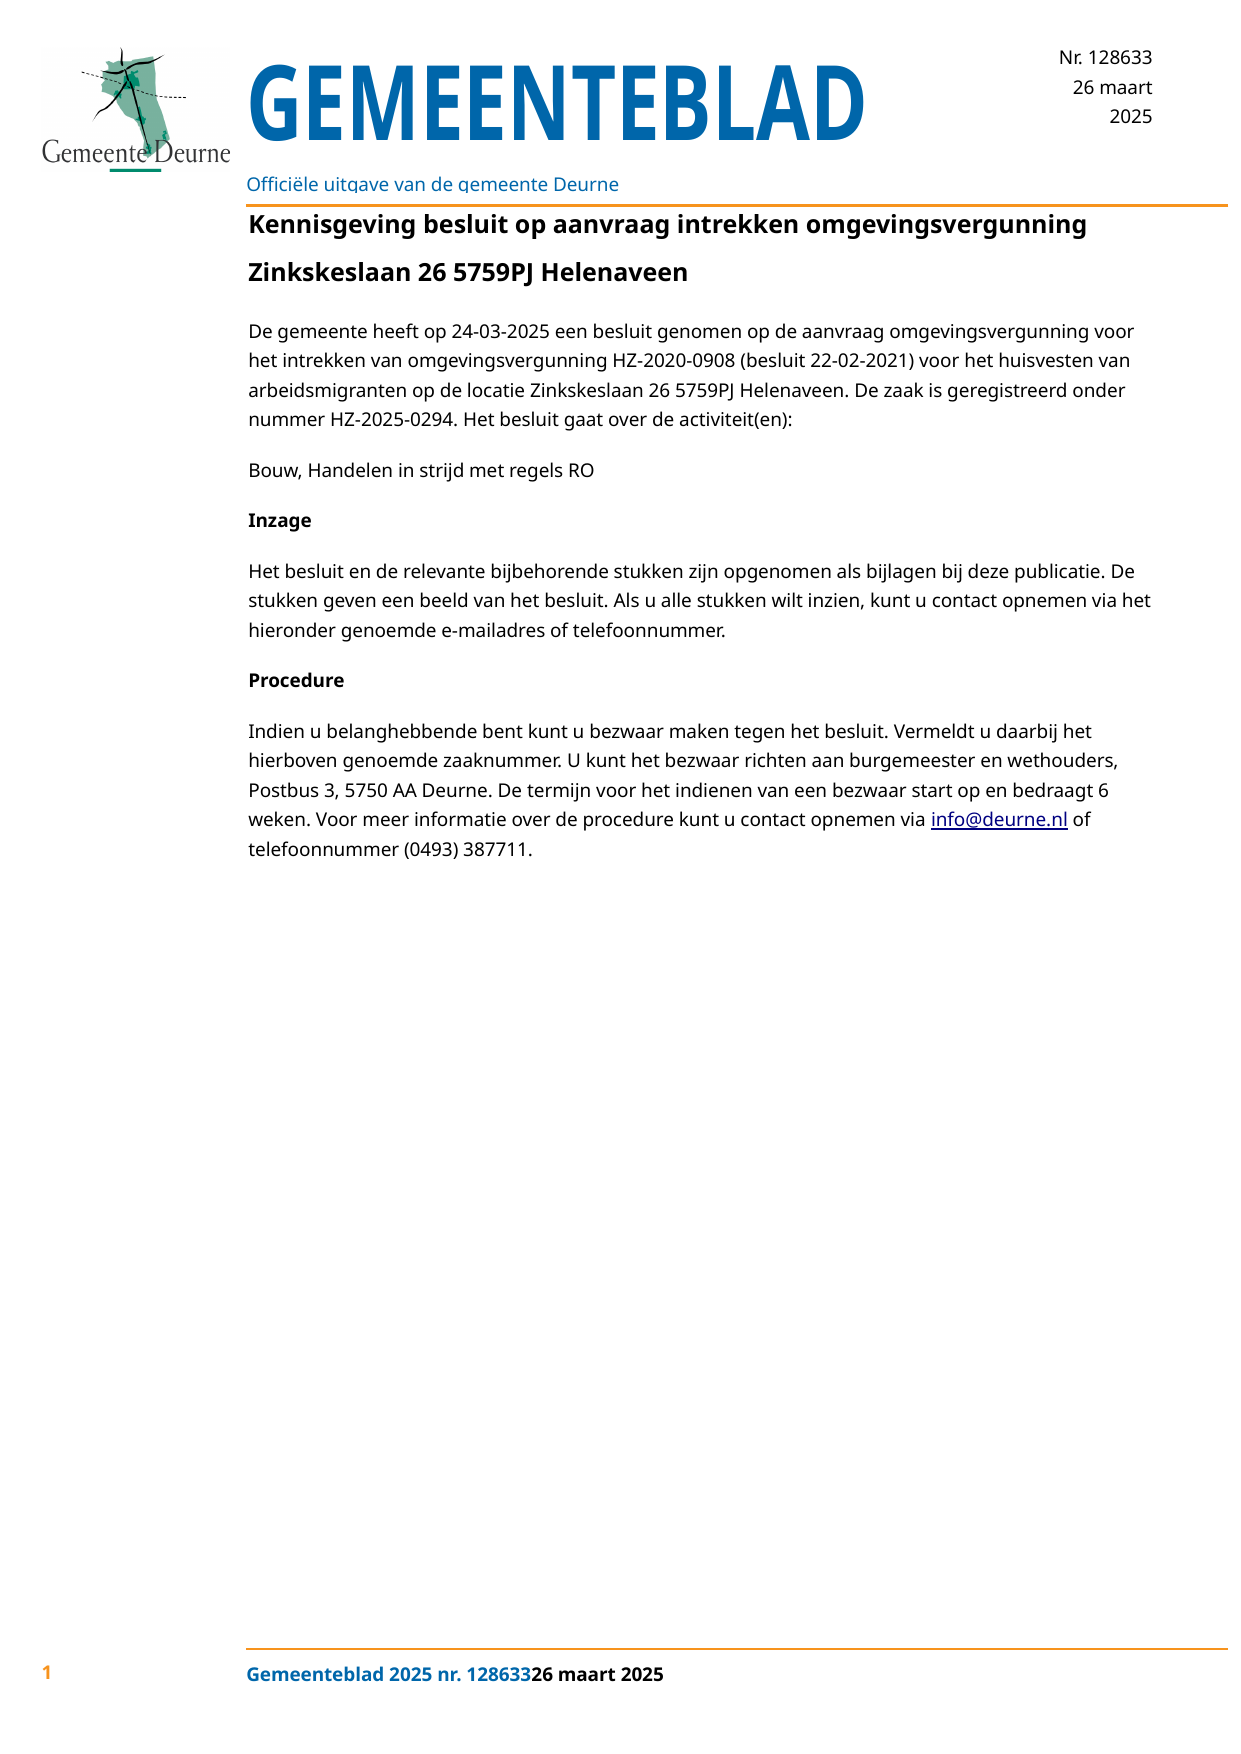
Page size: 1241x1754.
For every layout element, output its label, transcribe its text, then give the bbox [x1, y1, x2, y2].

text Indien u belanghebbende bent kunt u bezwaar maken tegen het besluit. Vermeldt u daarbij het hierboven genoemde zaaknummer. U kunt het bezwaar richten aan burgemeester en wethouders, Postbus 3, 5750 AA Deurne. De termijn voor het indienen van een bezwaar start op en bedraagt 6 weken. Voor meer informatie over de procedure kunt u contact opnemen via info@deurne.nl of telefoonnummer (0493) 387711. [248, 718, 1152, 862]
text Bouw, Handelen in strijd met regels RO [248, 457, 1152, 483]
text Procedure [248, 667, 1152, 693]
text De gemeente heeft op 24-03-2025 een besluit genomen op de aanvraag omgevingsvergunning voor het intrekken van omgevingsvergunning HZ-2020-0908 (besluit 22-02-2021) voor het huisvesten van arbeidsmigranten op de locatie Zinkskeslaan 26 5759PJ Helenaveen. De zaak is geregistreerd onder nummer HZ-2025-0294. Het besluit gaat over de activiteit(en): [248, 318, 1152, 432]
text Kennisgeving besluit op aanvraag intrekken omgevingsvergunning Zinkskeslaan 26 5759PJ Helenaveen [248, 207, 1152, 288]
picture [41, 47, 231, 172]
text Het besluit en de relevante bijbehorende stukken zijn opgenomen als bijlagen bij deze publicatie. De stukken geven een beeld van het besluit. Als u alle stukken wilt inzien, kunt u contact opnemen via het hieronder genoemde e-mailadres of telefoonnummer. [248, 558, 1152, 643]
text Inzage [248, 507, 1152, 533]
